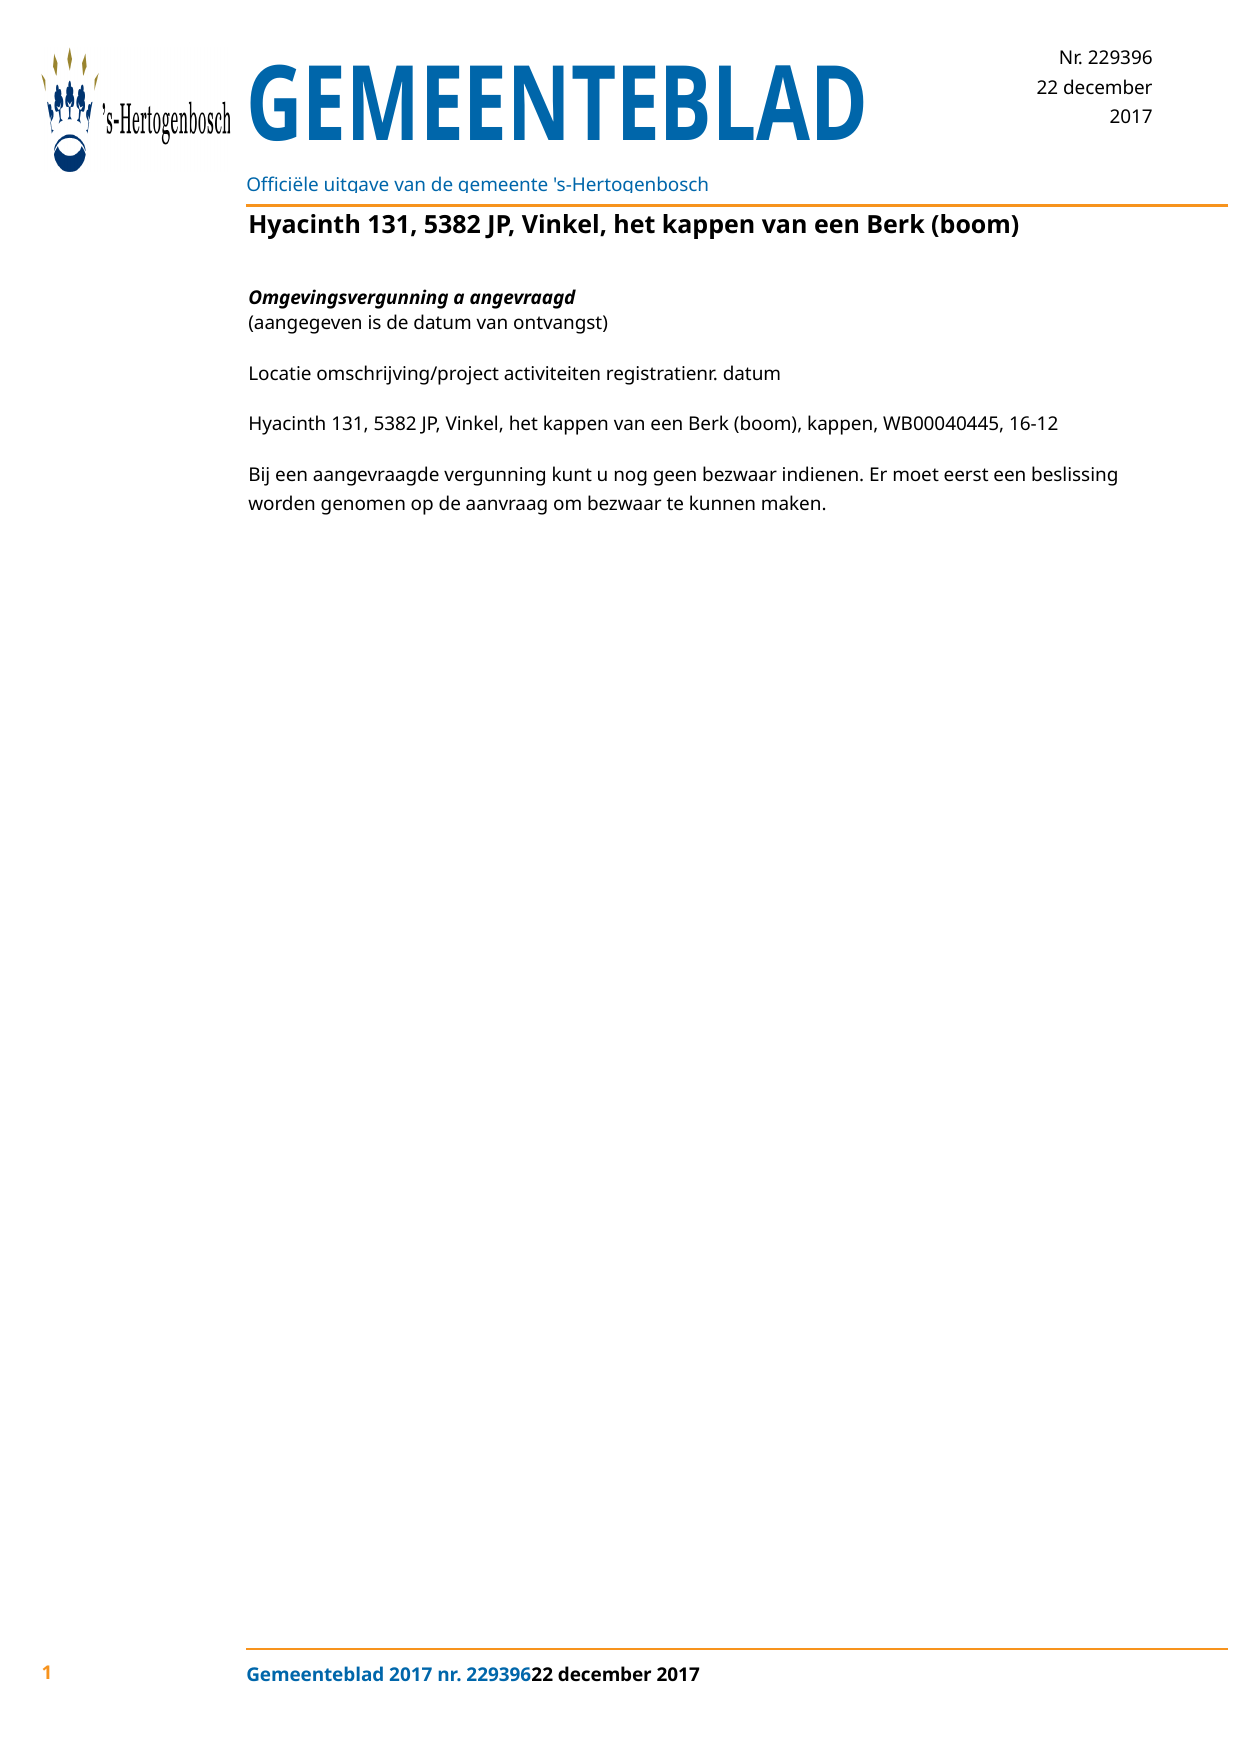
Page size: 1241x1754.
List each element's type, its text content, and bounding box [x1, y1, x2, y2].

text Omgevingsvergunning a angevraagd [248, 284, 1152, 309]
text Hyacinth 131, 5382 JP, Vinkel, het kappen van een Berk (boom) [248, 207, 1152, 241]
text Bij een aangevraagde vergunning kunt u nog geen bezwaar indienen. Er moet eerst een beslissing worden genomen op de aanvraag om bezwaar te kunnen maken. [248, 461, 1152, 516]
text Locatie omschrijving/project activiteiten registratienr. datum [248, 360, 1152, 386]
picture [41, 47, 231, 172]
text (aangegeven is de datum van ontvangst) [248, 309, 1152, 335]
text Hyacinth 131, 5382 JP, Vinkel, het kappen van een Berk (boom), kappen, WB00040445, 16-12 [248, 410, 1152, 436]
